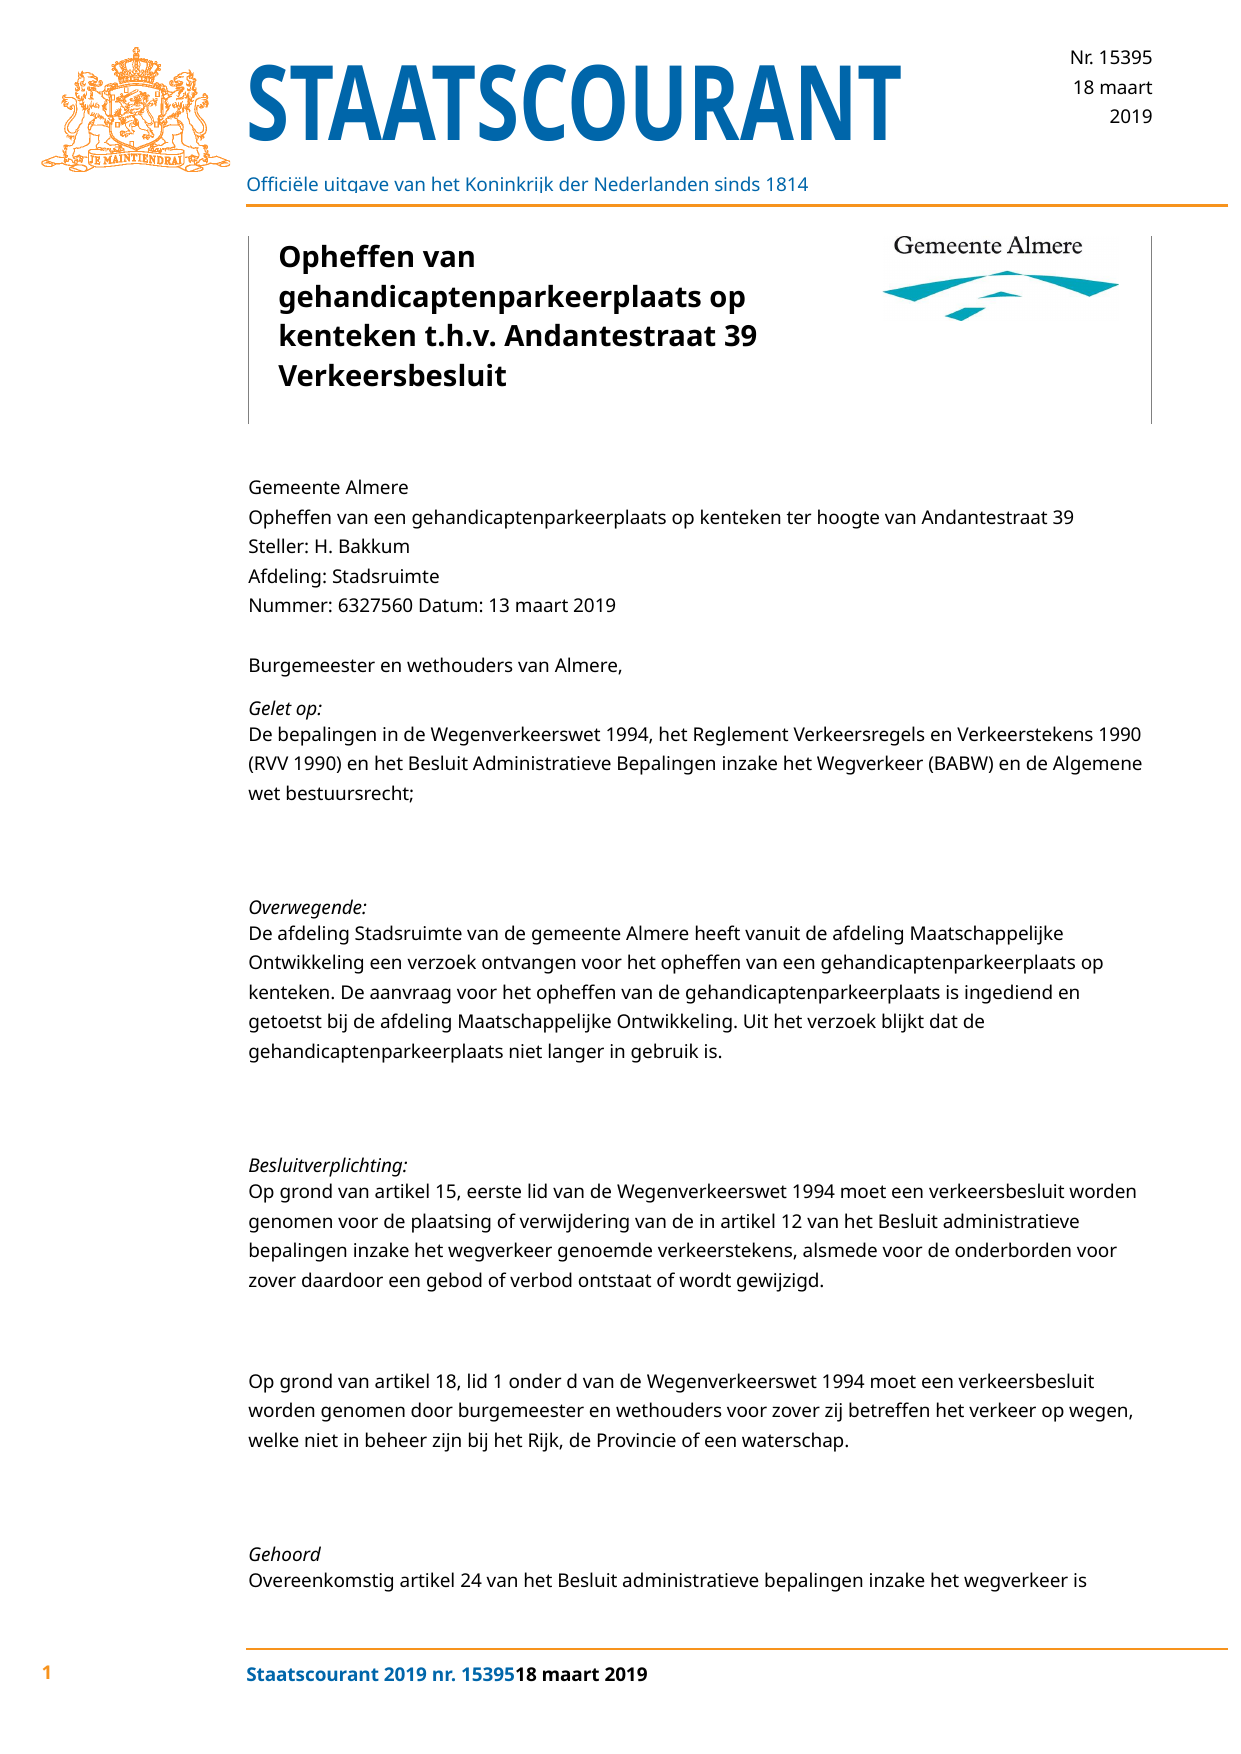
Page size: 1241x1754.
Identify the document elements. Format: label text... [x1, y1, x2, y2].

text Gemeente Almere [248, 474, 1152, 500]
text Op grond van artikel 18, lid 1 onder d van de Wegenverkeerswet 1994 moet een verkeersbesluit worden genomen door burgemeester en wethouders voor zover zij betreffen het verkeer op wegen, welke niet in beheer zijn bij het Rijk, de Provincie of een waterschap. [248, 1368, 1152, 1453]
text Nummer: 6327560 Datum: 13 maart 2019 [248, 593, 1152, 618]
text Gehoord [248, 1542, 1152, 1567]
text Overeenkomstig artikel 24 van het Besluit administratieve bepalingen inzake het wegverkeer is [248, 1567, 1152, 1593]
picture [41, 47, 231, 172]
text Besluitverplichting: [248, 1153, 1152, 1178]
text De afdeling Stadsruimte van de gemeente Almere heeft vanuit de afdeling Maatschappelijke Ontwikkeling een verzoek ontvangen voor het opheffen van een gehandicaptenparkeerplaats op kenteken. De aanvraag voor het opheffen van de gehandicaptenparkeerplaats is ingediend en getoetst bij de afdeling Maatschappelijke Ontwikkeling. Uit het verzoek blijkt dat de gehandicaptenparkeerplaats niet langer in gebruik is. [248, 920, 1152, 1064]
table_header Opheffen van gehandicaptenparkeerplaats op kenteken t.h.v. Andantestraat 39 Verkeersbesluit [249, 236, 850, 424]
table_header [850, 236, 1151, 424]
text Opheffen van een gehandicaptenparkeerplaats op kenteken ter hoogte van Andantestraat 39 [248, 504, 1152, 530]
text Steller: H. Bakkum [248, 533, 1152, 559]
text Op grond van artikel 15, eerste lid van de Wegenverkeerswet 1994 moet een verkeersbesluit worden genomen voor de plaatsing of verwijdering van de in artikel 12 van het Besluit administratieve bepalingen inzake het wegverkeer genoemde verkeerstekens, alsmede voor de onderborden voor zover daardoor een gebod of verbod ontstaat of wordt gewijzigd. [248, 1178, 1152, 1293]
text De bepalingen in de Wegenverkeerswet 1994, het Reglement Verkeersregels en Verkeerstekens 1990 (RVV 1990) en het Besluit Administratieve Bepalingen inzake het Wegverkeer (BABW) en de Algemene wet bestuursrecht; [248, 721, 1152, 806]
text Overwegende: [248, 894, 1152, 920]
text Gelet op: [248, 695, 1152, 721]
picture [882, 236, 1119, 321]
text Afdeling: Stadsruimte [248, 563, 1152, 589]
text Burgemeester en wethouders van Almere, [248, 652, 1152, 678]
